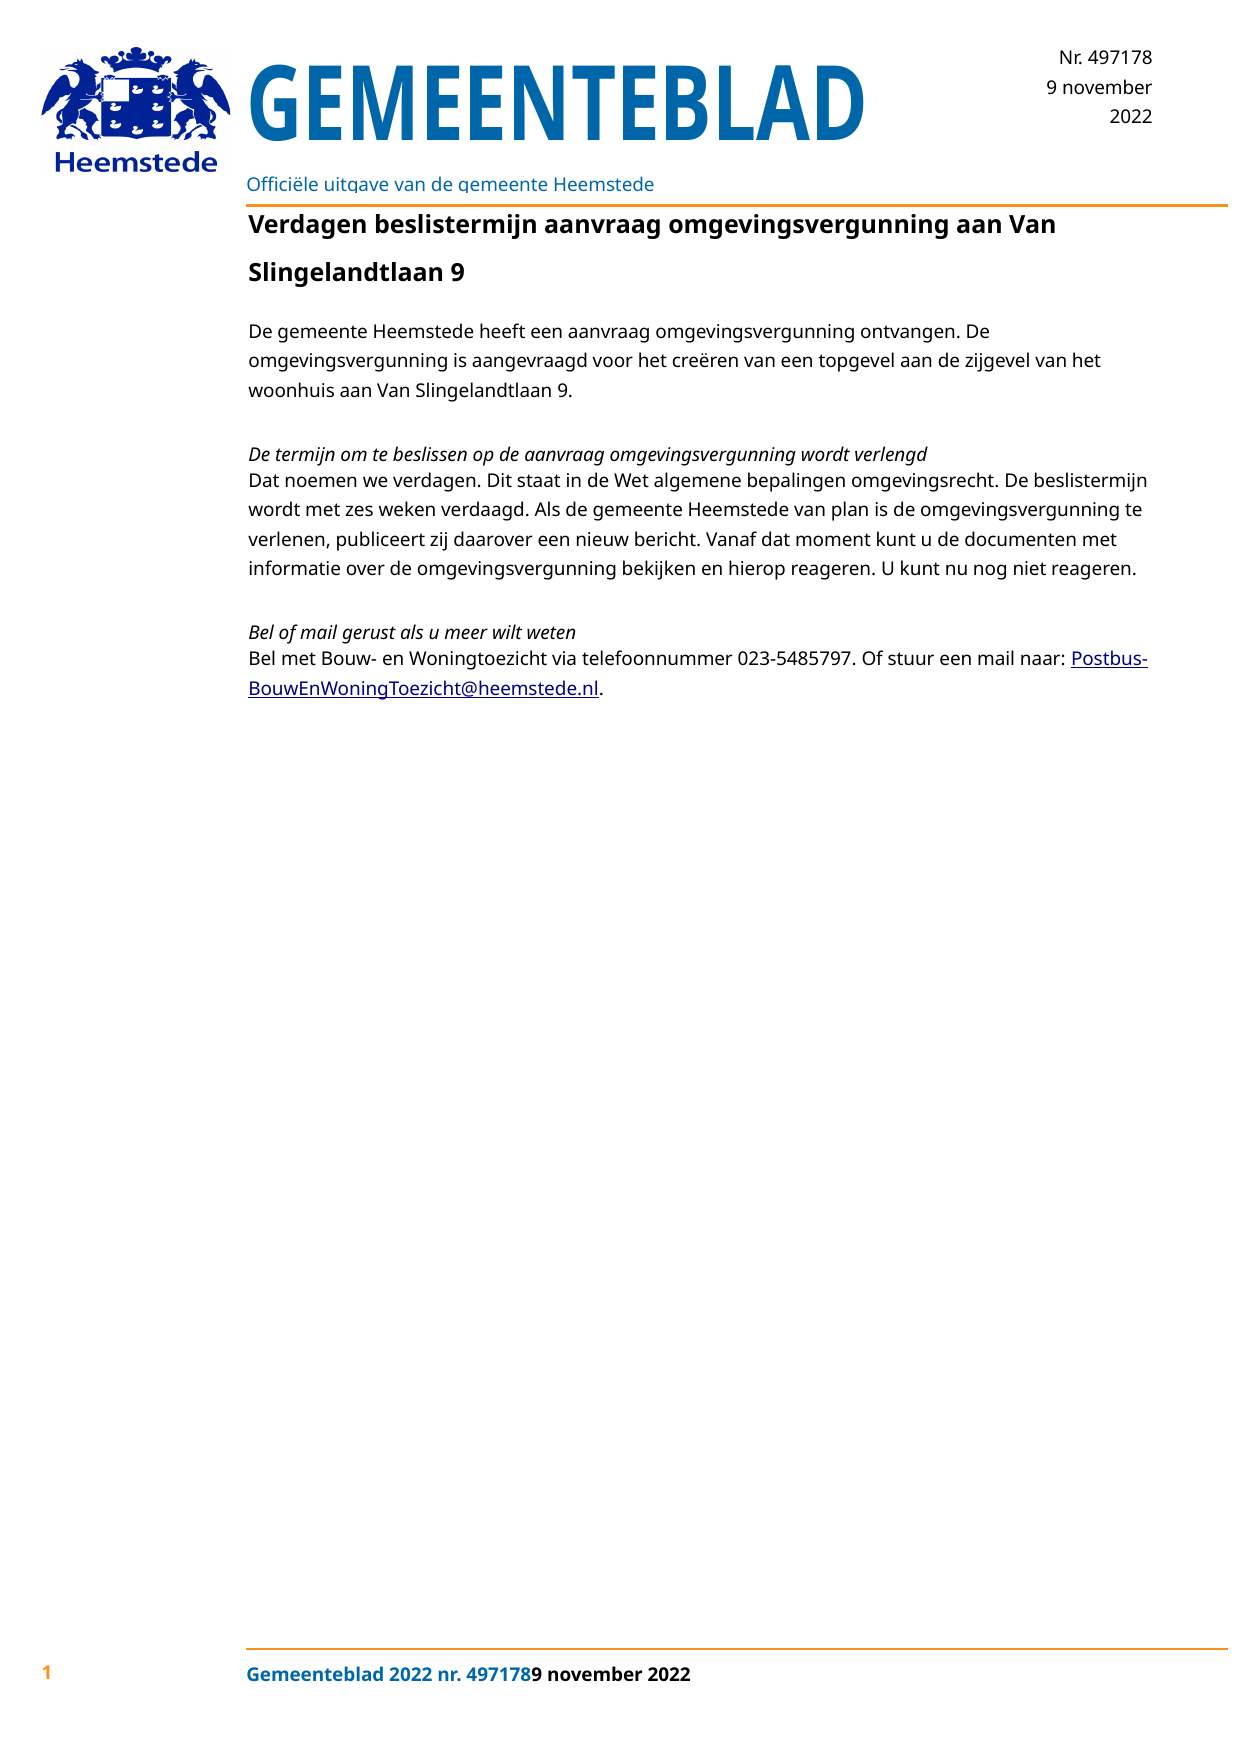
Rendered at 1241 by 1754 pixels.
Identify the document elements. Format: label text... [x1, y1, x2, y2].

text Verdagen beslistermijn aanvraag omgevingsvergunning aan Van Slingelandtlaan 9 [248, 207, 1152, 288]
text Bel of mail gerust als u meer wilt weten [248, 619, 1152, 645]
text De termijn om te beslissen op de aanvraag omgevingsvergunning wordt verlengd [248, 441, 1152, 467]
text Dat noemen we verdagen. Dit staat in de Wet algemene bepalingen omgevingsrecht. De beslistermijn wordt met zes weken verdaagd. Als de gemeente Heemstede van plan is de omgevingsvergunning te verlenen, publiceert zij daarover een nieuw bericht. Vanaf dat moment kunt u de documenten met informatie over de omgevingsvergunning bekijken en hierop reageren. U kunt nu nog niet reageren. [248, 467, 1152, 581]
text Bel met Bouw- en Woningtoezicht via telefoonnummer 023-5485797. Of stuur een mail naar: Postbus-BouwEnWoningToezicht@heemstede.nl. [248, 645, 1152, 701]
picture [41, 47, 231, 172]
text De gemeente Heemstede heeft een aanvraag omgevingsvergunning ontvangen. De omgevingsvergunning is aangevraagd voor het creëren van een topgevel aan de zijgevel van het woonhuis aan Van Slingelandtlaan 9. [248, 318, 1152, 403]
